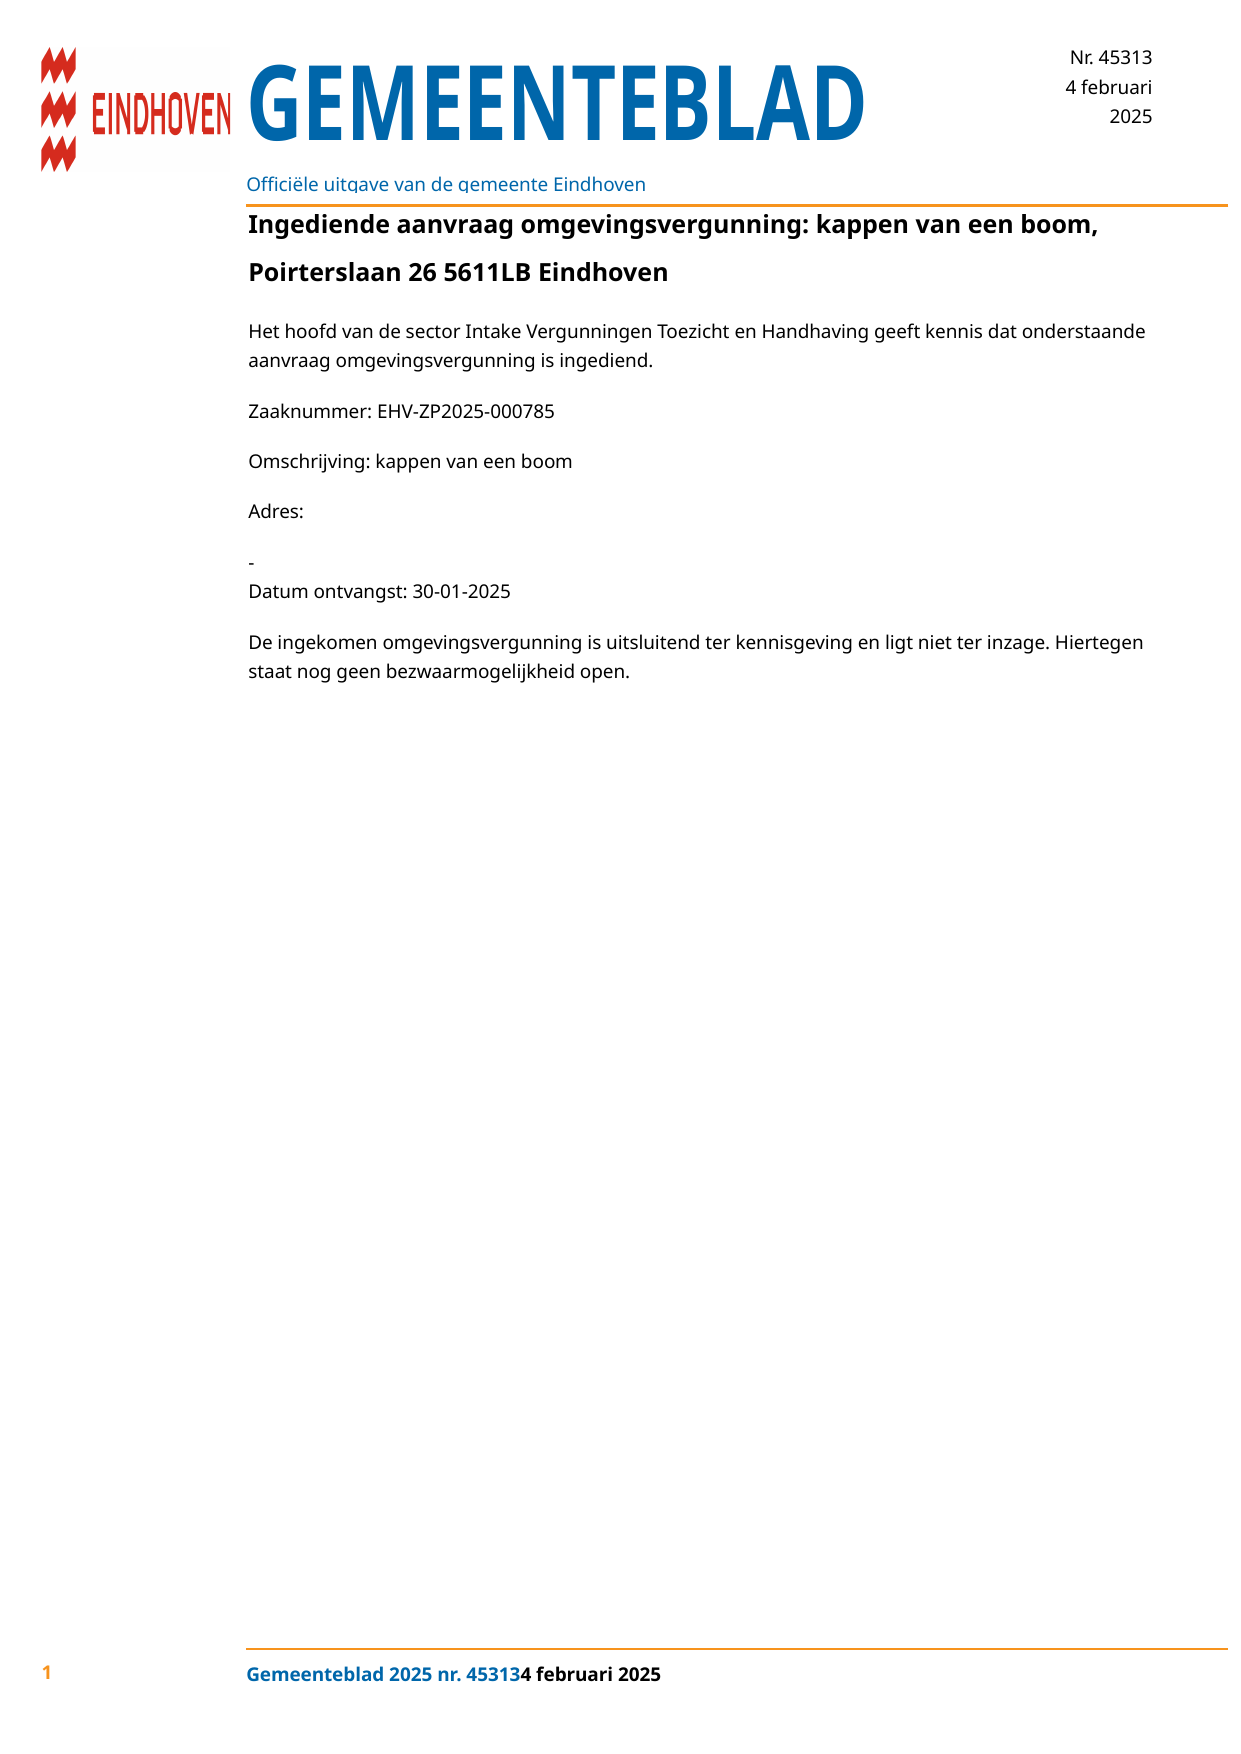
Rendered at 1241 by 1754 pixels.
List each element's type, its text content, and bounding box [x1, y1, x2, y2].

text Omschrijving: kappen van een boom [248, 448, 1152, 474]
text Ingediende aanvraag omgevingsvergunning: kappen van een boom, Poirterslaan 26 5611LB Eindhoven [248, 207, 1152, 288]
text Datum ontvangst: 30-01-2025 [248, 579, 1152, 604]
text Zaaknummer: EHV-ZP2025-000785 [248, 398, 1152, 424]
text Adres: [248, 499, 1152, 524]
text De ingekomen omgevingsvergunning is uitsluitend ter kennisgeving en ligt niet ter inzage. Hiertegen staat nog geen bezwaarmogelijkheid open. [248, 629, 1152, 684]
text Het hoofd van de sector Intake Vergunningen Toezicht en Handhaving geeft kennis dat onderstaande aanvraag omgevingsvergunning is ingediend. [248, 318, 1152, 373]
picture [41, 47, 231, 172]
